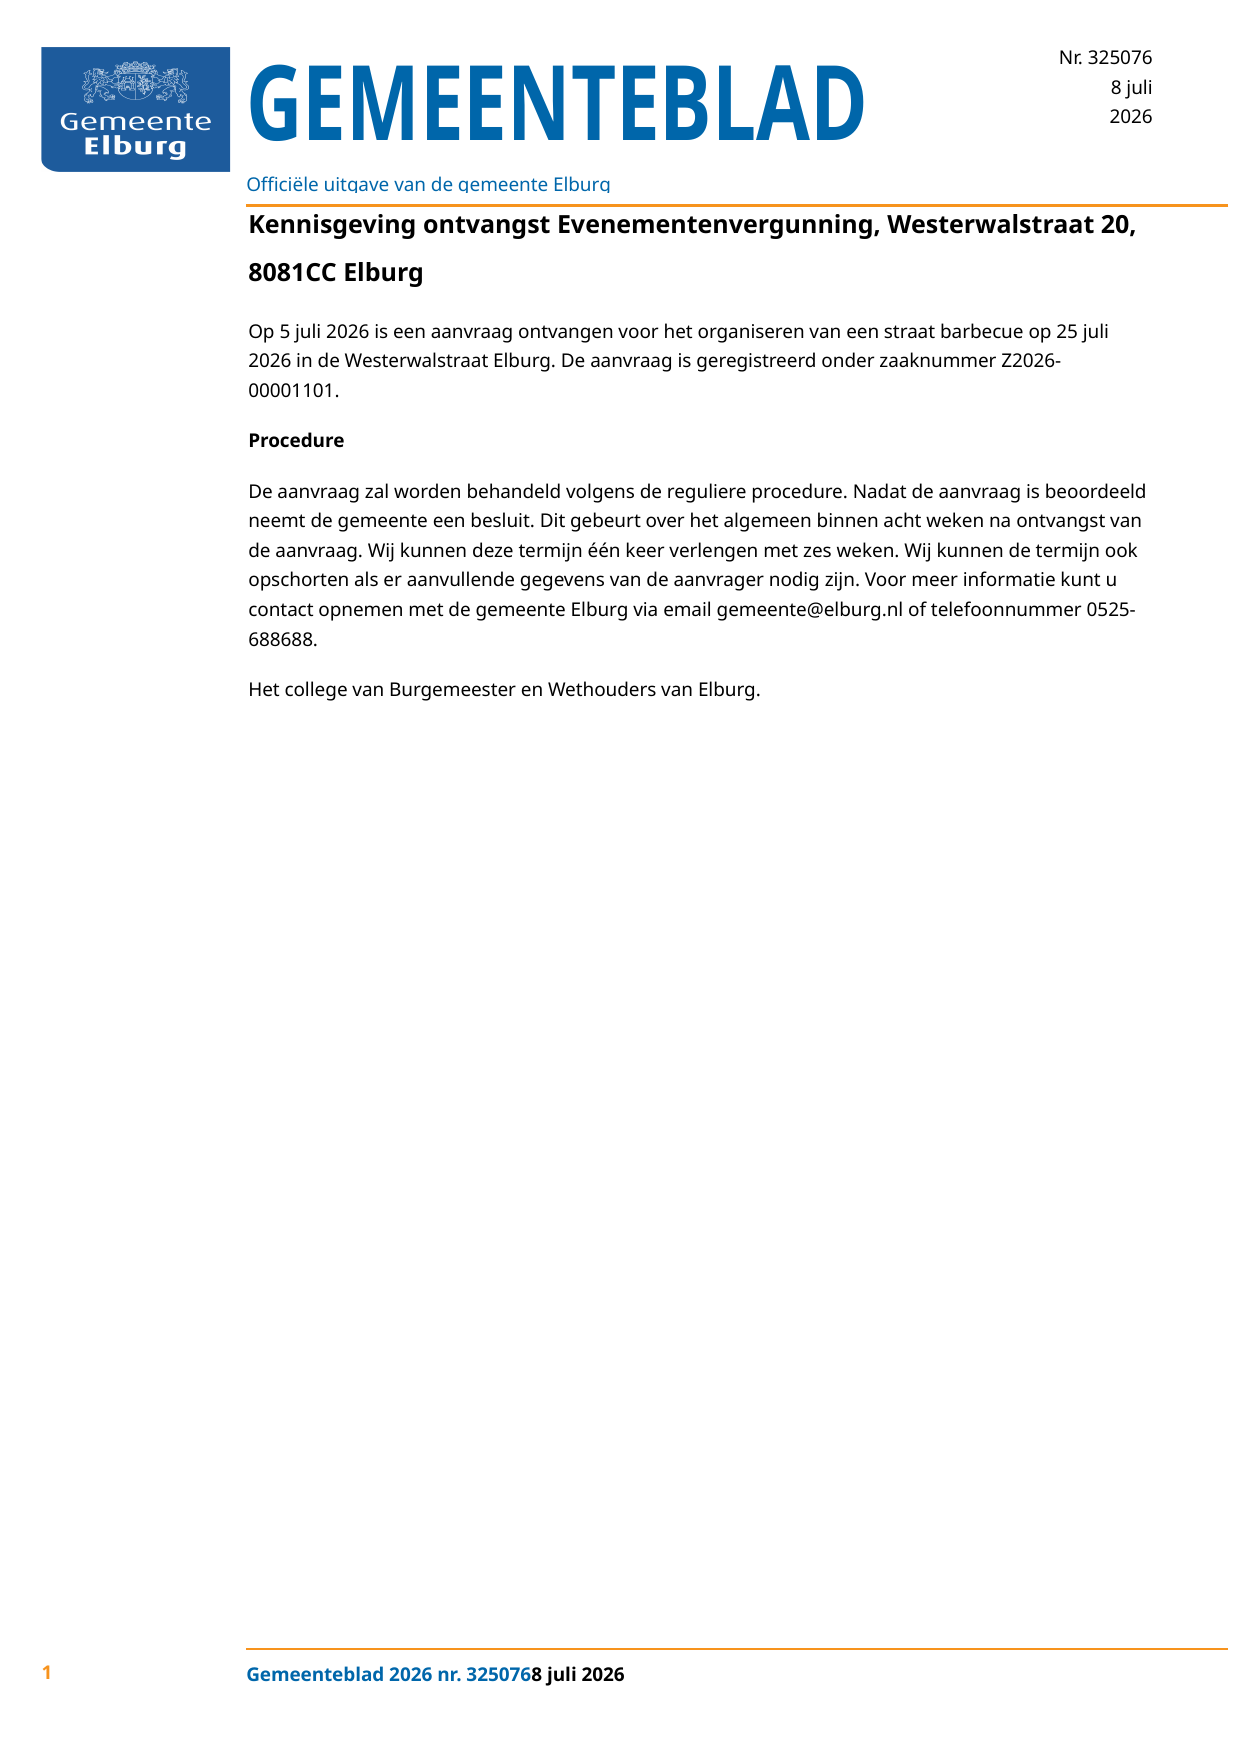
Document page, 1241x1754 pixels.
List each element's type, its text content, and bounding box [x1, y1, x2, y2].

text Op 5 juli 2026 is een aanvraag ontvangen voor het organiseren van een straat barbecue op 25 juli 2026 in de Westerwalstraat Elburg. De aanvraag is geregistreerd onder zaaknummer Z2026-00001101. [248, 318, 1152, 403]
text Het college van Burgemeester en Wethouders van Elburg. [248, 676, 1152, 702]
text Procedure [248, 427, 1152, 453]
picture [41, 47, 231, 172]
text De aanvraag zal worden behandeld volgens de reguliere procedure. Nadat de aanvraag is beoordeeld neemt de gemeente een besluit. Dit gebeurt over het algemeen binnen acht weken na ontvangst van de aanvraag. Wij kunnen deze termijn één keer verlengen met zes weken. Wij kunnen de termijn ook opschorten als er aanvullende gegevens van de aanvrager nodig zijn. Voor meer informatie kunt u contact opnemen met de gemeente Elburg via email gemeente@elburg.nl of telefoonnummer 0525-688688. [248, 478, 1152, 652]
text Kennisgeving ontvangst Evenementenvergunning, Westerwalstraat 20, 8081CC Elburg [248, 207, 1152, 288]
